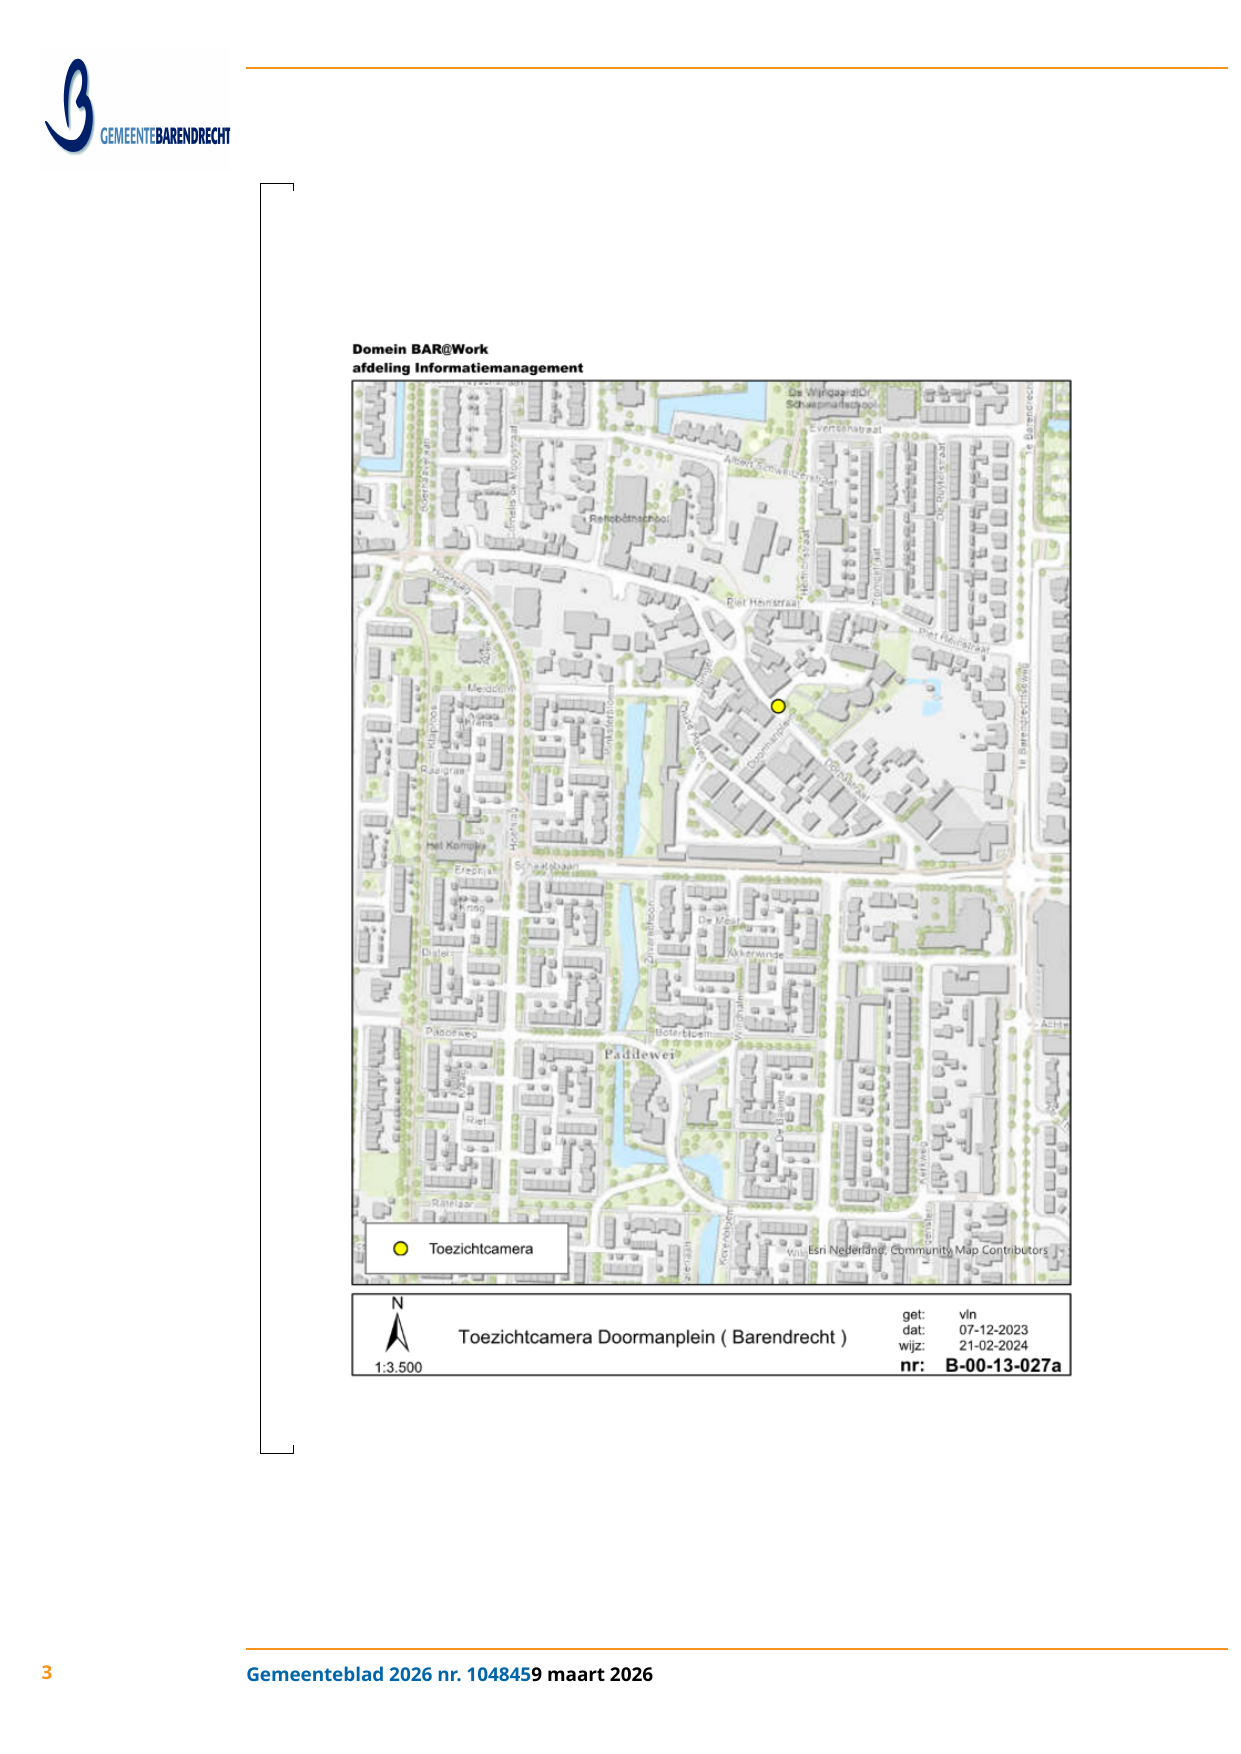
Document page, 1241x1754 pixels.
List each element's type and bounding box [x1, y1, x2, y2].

picture [41, 47, 231, 172]
picture [268, 191, 1155, 1445]
